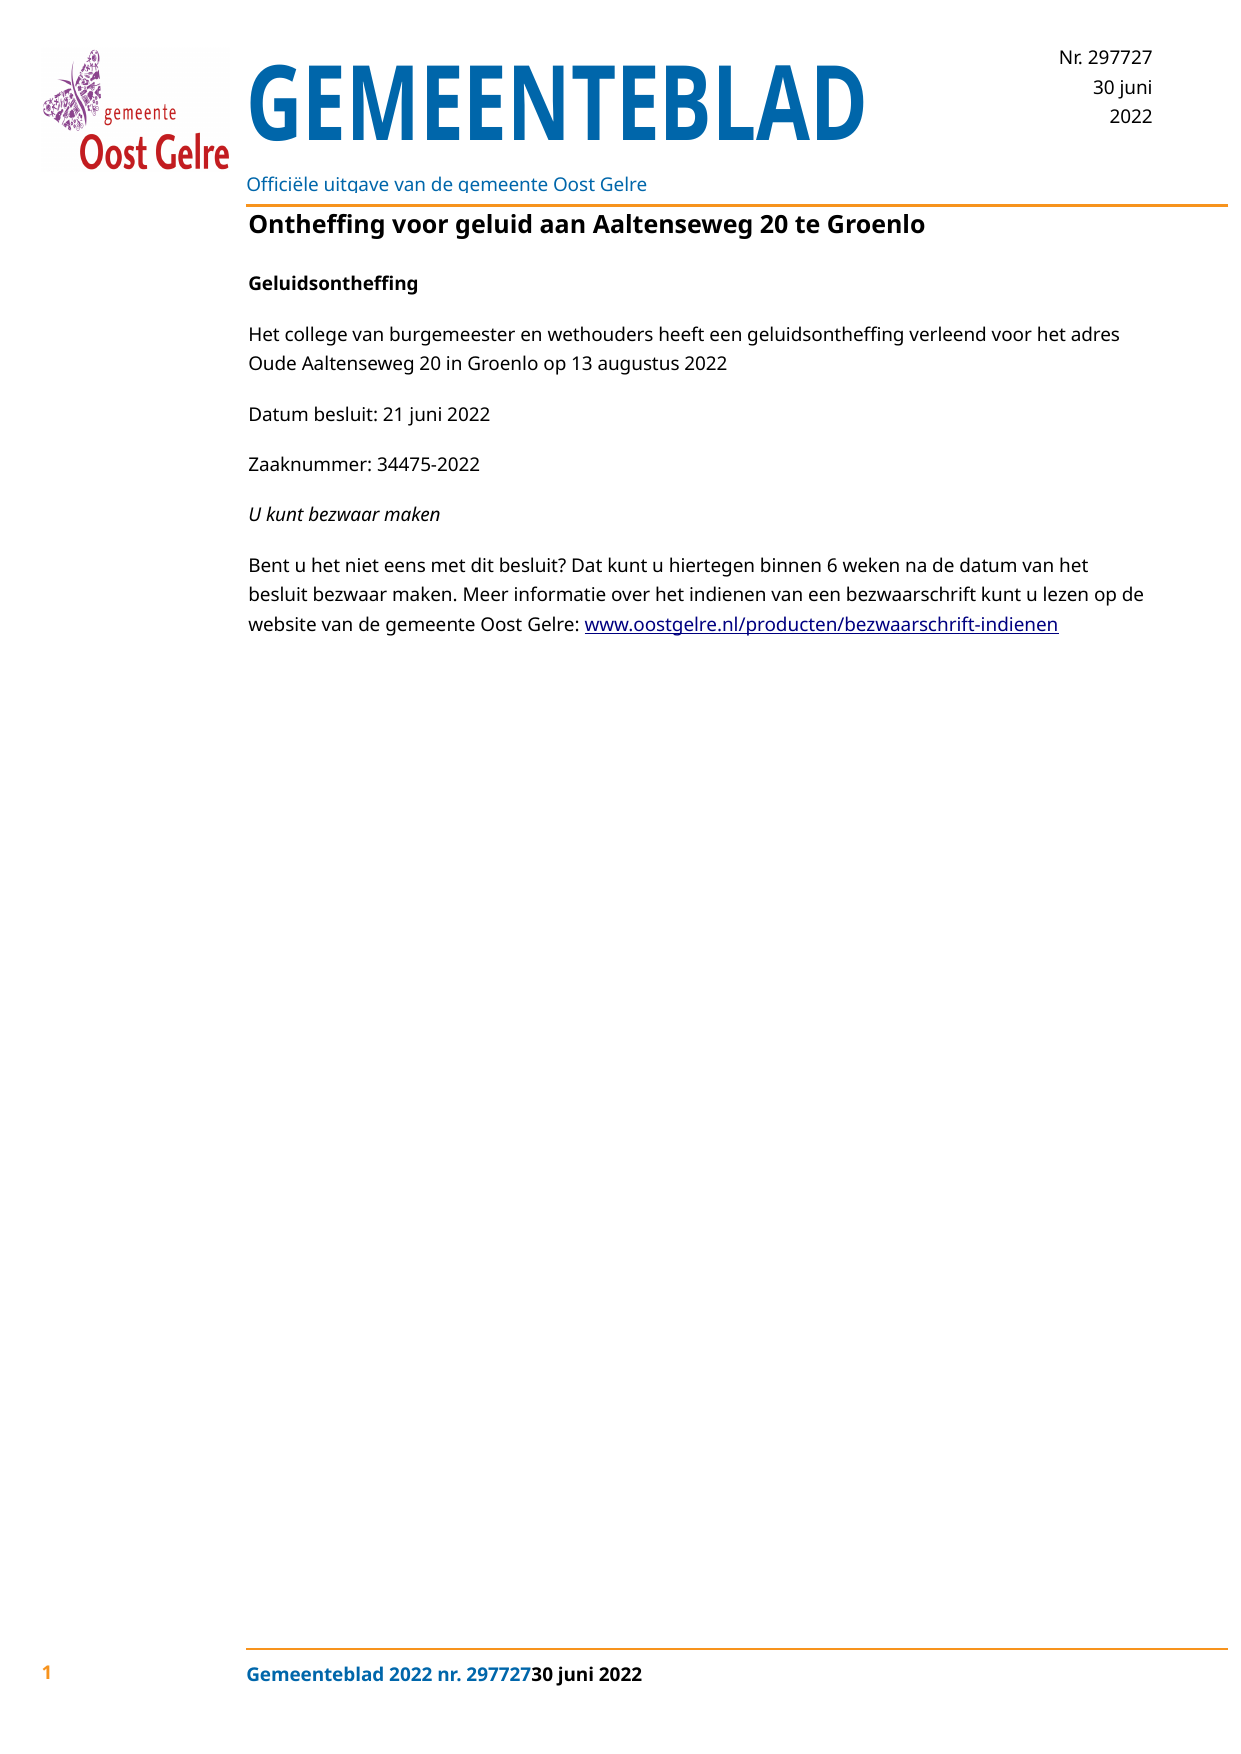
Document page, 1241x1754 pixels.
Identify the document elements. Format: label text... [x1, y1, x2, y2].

text Bent u het niet eens met dit besluit? Dat kunt u hiertegen binnen 6 weken na de datum van het besluit bezwaar maken. Meer informatie over het indienen van een bezwaarschrift kunt u lezen op de website van de gemeente Oost Gelre: www.oostgelre.nl/producten/bezwaarschrift-indienen [248, 552, 1152, 637]
text Ontheffing voor geluid aan Aaltenseweg 20 te Groenlo [248, 207, 1152, 241]
text Datum besluit: 21 juni 2022 [248, 401, 1152, 426]
text U kunt bezwaar maken [248, 502, 1152, 527]
text Geluidsontheffing [248, 270, 1152, 296]
text Zaaknummer: 34475-2022 [248, 451, 1152, 477]
text Het college van burgemeester en wethouders heeft een geluidsontheffing verleend voor het adres Oude Aaltenseweg 20 in Groenlo op 13 augustus 2022 [248, 321, 1152, 376]
picture [41, 47, 231, 172]
